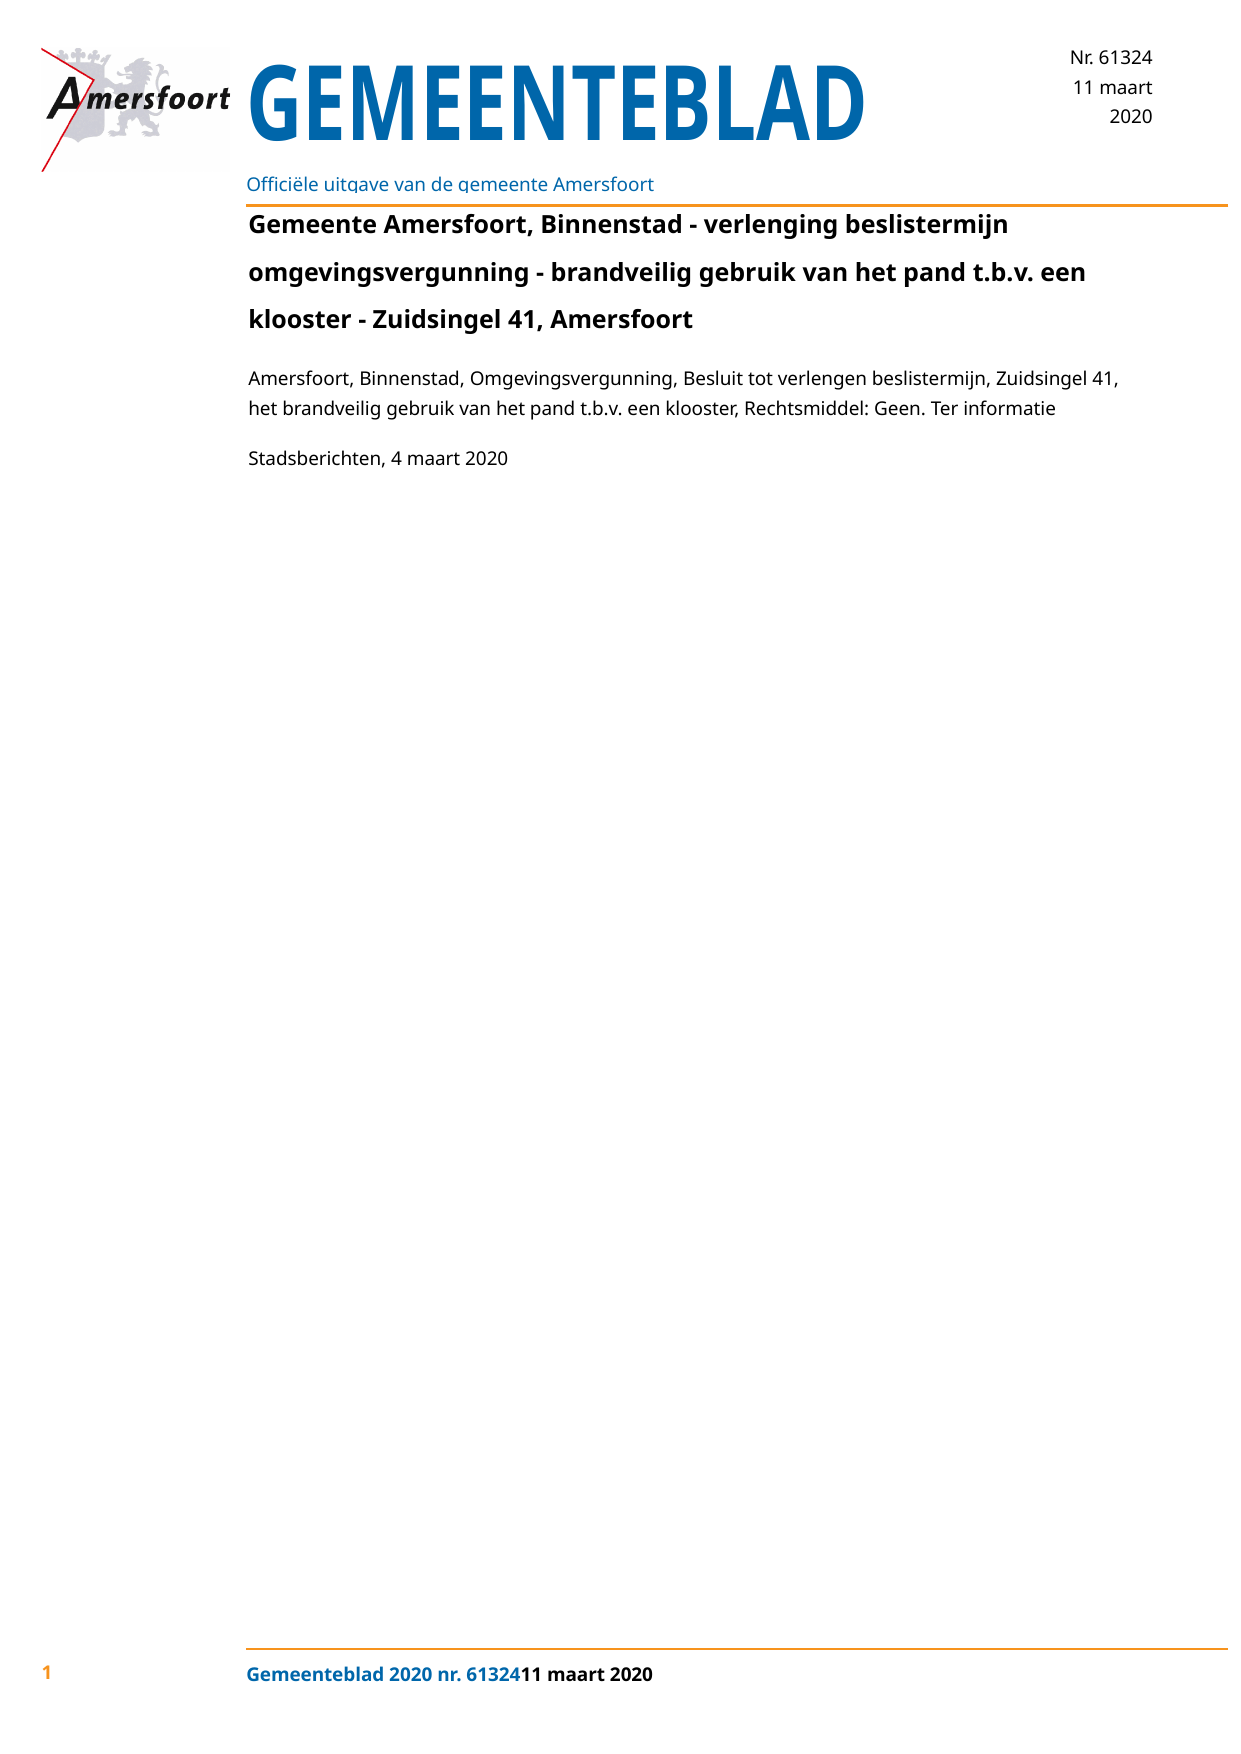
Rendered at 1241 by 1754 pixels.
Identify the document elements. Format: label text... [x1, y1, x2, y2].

picture [41, 47, 231, 172]
text Amersfoort, Binnenstad, Omgevingsvergunning, Besluit tot verlengen beslistermijn, Zuidsingel 41, het brandveilig gebruik van het pand t.b.v. een klooster, Rechtsmiddel: Geen. Ter informatie [248, 366, 1152, 421]
text Stadsberichten, 4 maart 2020 [248, 446, 1152, 471]
text Gemeente Amersfoort, Binnenstad - verlenging beslistermijn omgevingsvergunning - brandveilig gebruik van het pand t.b.v. een klooster - Zuidsingel 41, Amersfoort [248, 207, 1152, 336]
